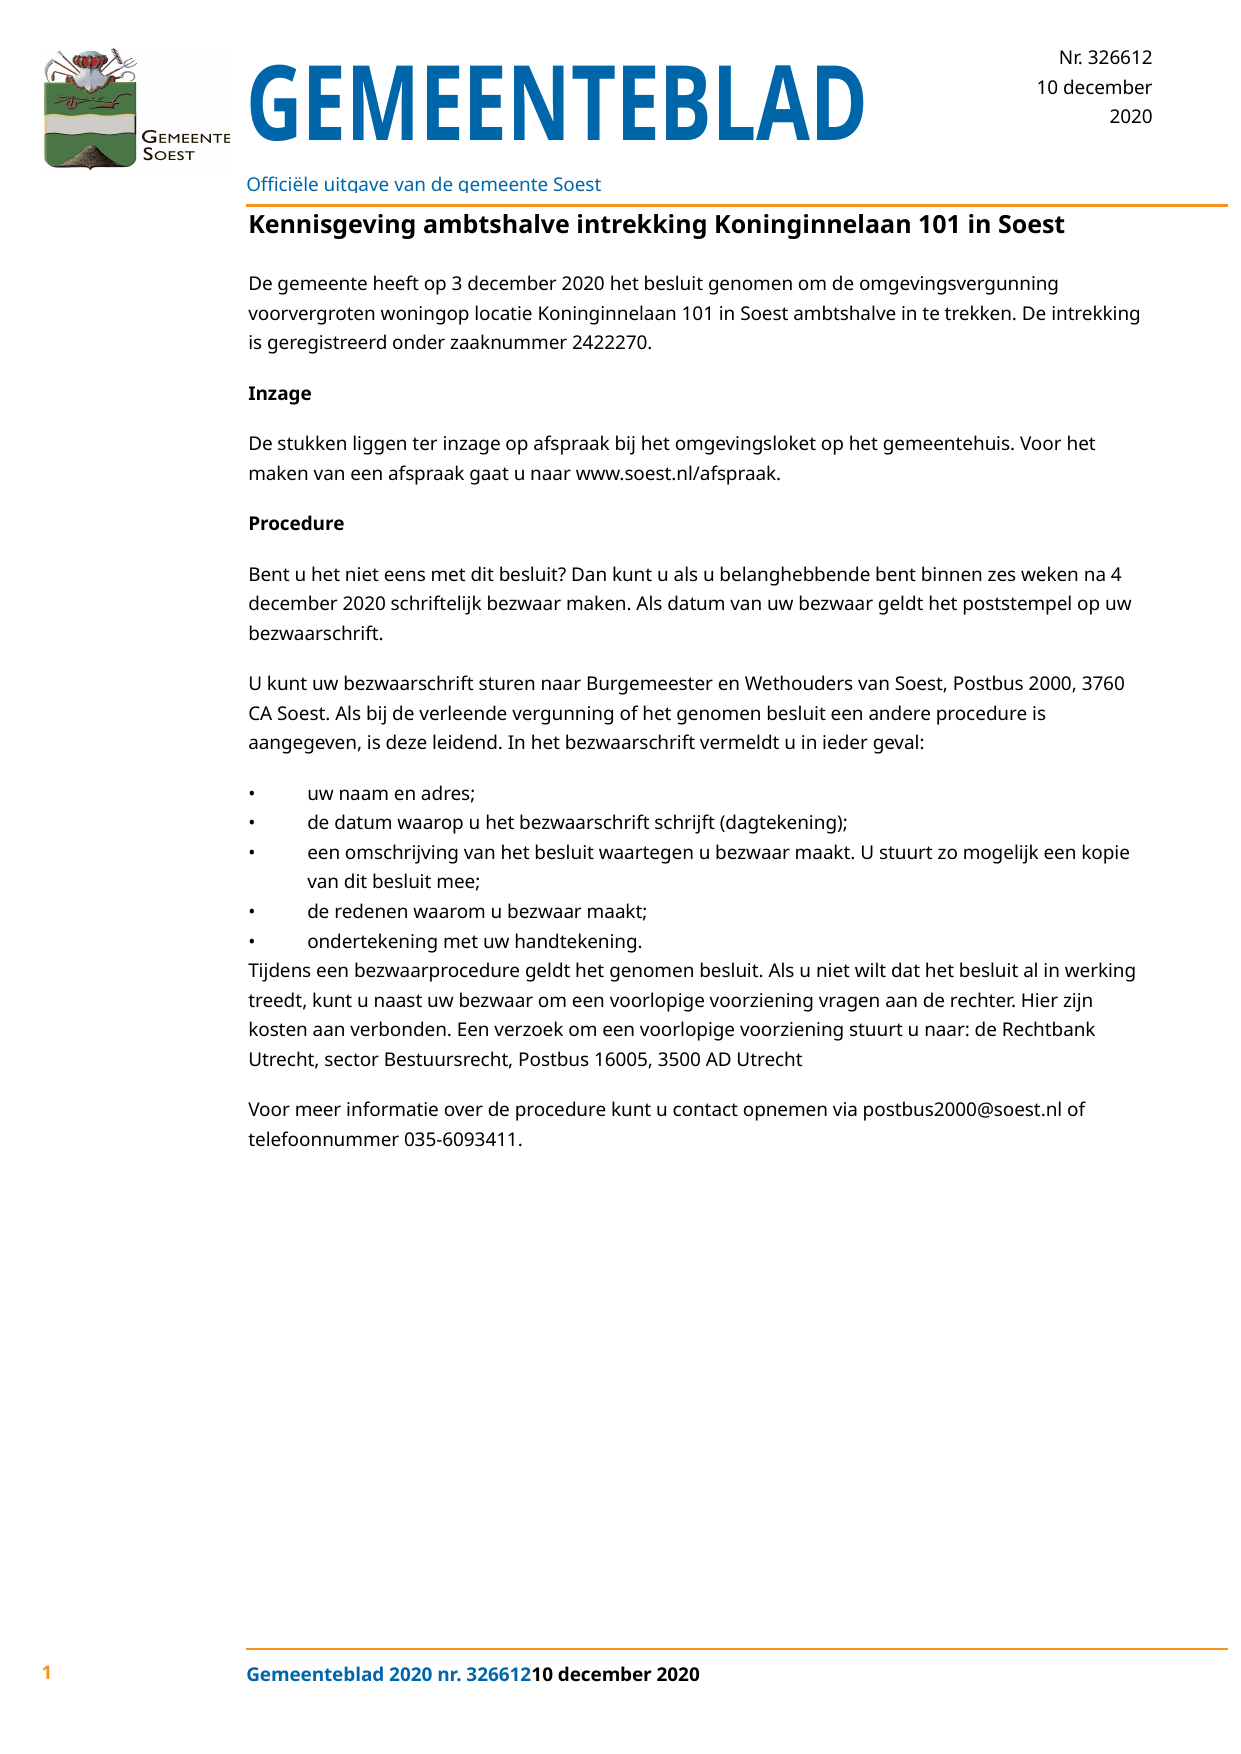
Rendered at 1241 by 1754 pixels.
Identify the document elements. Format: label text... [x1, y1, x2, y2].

text Bent u het niet eens met dit besluit? Dan kunt u als u belanghebbende bent binnen zes weken na 4 december 2020 schriftelijk bezwaar maken. Als datum van uw bezwaar geldt het poststempel op uw bezwaarschrift. [248, 561, 1152, 646]
text Tijdens een bezwaarprocedure geldt het genomen besluit. Als u niet wilt dat het besluit al in werking treedt, kunt u naast uw bezwaar om een voorlopige voorziening vragen aan de rechter. Hier zijn kosten aan verbonden. Een verzoek om een voorlopige voorziening stuurt u naar: de Rechtbank Utrecht, sector Bestuursrecht, Postbus 16005, 3500 AD Utrecht [248, 957, 1152, 1072]
text Inzage [248, 380, 1152, 406]
text Kennisgeving ambtshalve intrekking Koninginnelaan 101 in Soest [248, 207, 1152, 241]
list uw naam en adres; [248, 780, 1152, 806]
text De gemeente heeft op 3 december 2020 het besluit genomen om de omgevingsvergunning voorvergroten woningop locatie Koninginnelaan 101 in Soest ambtshalve in te trekken. De intrekking is geregistreerd onder zaaknummer 2422270. [248, 270, 1152, 355]
list ondertekening met uw handtekening. [248, 928, 1152, 953]
list de redenen waarom u bezwaar maakt; [248, 898, 1152, 924]
picture [41, 47, 231, 172]
text Procedure [248, 510, 1152, 536]
text De stukken liggen ter inzage op afspraak bij het omgevingsloket op het gemeentehuis. Voor het maken van een afspraak gaat u naar www.soest.nl/afspraak. [248, 430, 1152, 486]
list een omschrijving van het besluit waartegen u bezwaar maakt. U stuurt zo mogelijk een kopie van dit besluit mee; [248, 839, 1152, 894]
text Voor meer informatie over de procedure kunt u contact opnemen via postbus2000@soest.nl of telefoonnummer 035-6093411. [248, 1097, 1152, 1152]
text U kunt uw bezwaarschrift sturen naar Burgemeester en Wethouders van Soest, Postbus 2000, 3760 CA Soest. Als bij de verleende vergunning of het genomen besluit een andere procedure is aangegeven, is deze leidend. In het bezwaarschrift vermeldt u in ieder geval: [248, 670, 1152, 755]
list de datum waarop u het bezwaarschrift schrijft (dagtekening); [248, 809, 1152, 835]
